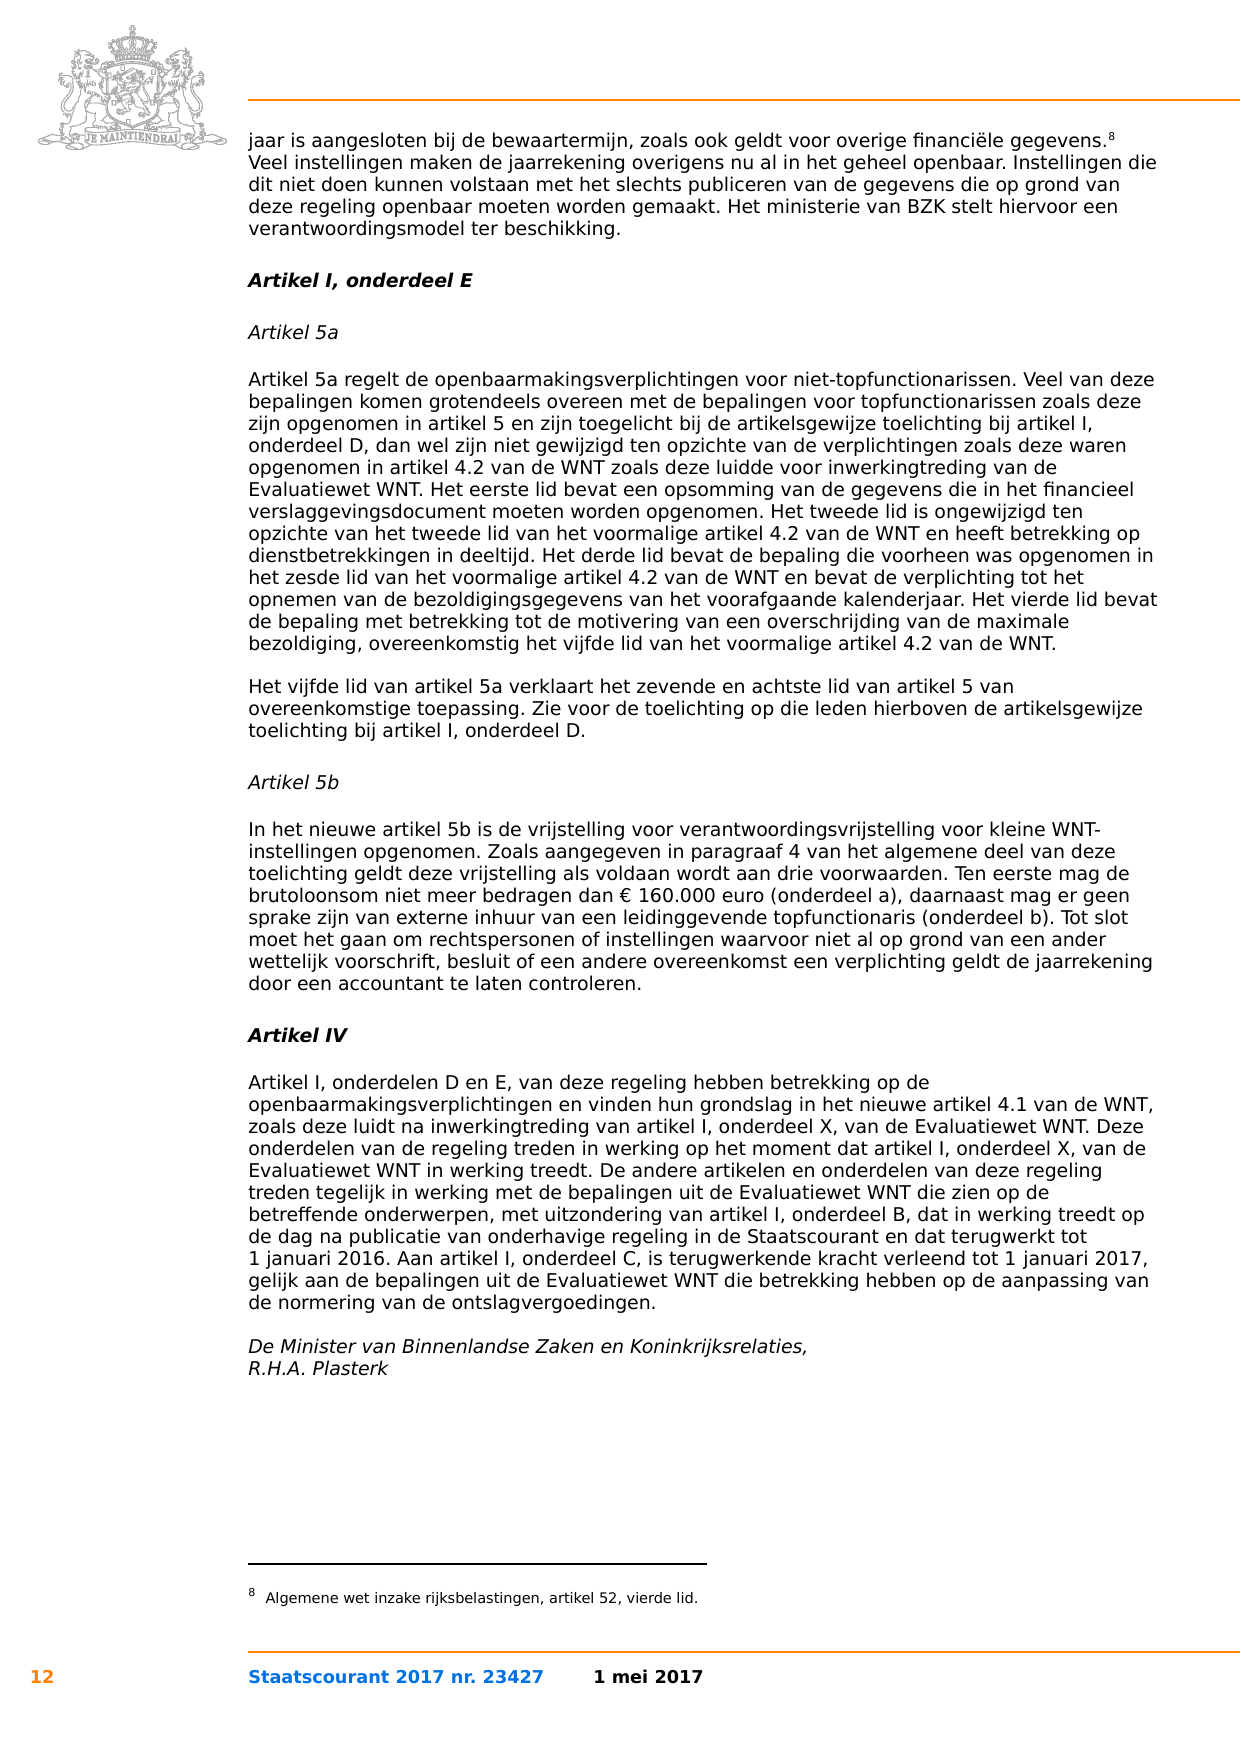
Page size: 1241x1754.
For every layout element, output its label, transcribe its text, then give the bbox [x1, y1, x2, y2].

text De Minister van Binnenlandse Zaken en Koninkrijksrelaties, R.H.A. Plasterk [248, 1336, 1163, 1380]
picture [38, 25, 227, 150]
subtitle Artikel I, onderdeel E [248, 270, 1163, 292]
text Het vijfde lid van artikel 5a verklaart het zevende en achtste lid van artikel 5 van overeenkomstige toepassing. Zie voor de toelichting op die leden hierboven de artikelsgewijze toelichting bij artikel I, onderdeel D. [248, 676, 1163, 742]
text In het nieuwe artikel 5b is de vrijstelling voor verantwoordingsvrijstelling voor kleine WNT-instellingen opgenomen. Zoals aangegeven in paragraaf 4 van het algemene deel van deze toelichting geldt deze vrijstelling als voldaan wordt aan drie voorwaarden. Ten eerste mag de brutoloonsom niet meer bedragen dan € 160.000 euro (onderdeel a), daarnaast mag er geen sprake zijn van externe inhuur van een leidinggevende topfunctionaris (onderdeel b). Tot slot moet het gaan om rechtspersonen of instellingen waarvoor niet al op grond van een ander wettelijk voorschrift, besluit of een andere overeenkomst een verplichting geldt de jaarrekening door een accountant te laten controleren. [248, 819, 1163, 995]
text jaar is aangesloten bij de bewaartermijn, zoals ook geldt voor overige financiële gegevens. Veel instellingen maken de jaarrekening overigens nu al in het geheel openbaar. Instellingen die dit niet doen kunnen volstaan met het slechts publiceren van de gegevens die op grond van deze regeling openbaar moeten worden gemaakt. Het ministerie van BZK stelt hiervoor een verantwoordingsmodel ter beschikking. [248, 130, 1163, 240]
subtitle Artikel IV [248, 1025, 1163, 1047]
subtitle Artikel 5b [248, 772, 1163, 794]
subtitle Artikel 5a [248, 322, 1163, 344]
text Artikel I, onderdelen D en E, van deze regeling hebben betrekking op de openbaarmakingsverplichtingen en vinden hun grondslag in het nieuwe artikel 4.1 van de WNT, zoals deze luidt na inwerkingtreding van artikel I, onderdeel X, van de Evaluatiewet WNT. Deze onderdelen van de regeling treden in werking op het moment dat artikel I, onderdeel X, van de Evaluatiewet WNT in werking treedt. De andere artikelen en onderdelen van deze regeling treden tegelijk in werking met de bepalingen uit de Evaluatiewet WNT die zien op de betreffende onderwerpen, met uitzondering van artikel I, onderdeel B, dat in werking treedt op de dag na publicatie van onderhavige regeling in de Staatscourant en dat terugwerkt tot 1 januari 2016. Aan artikel I, onderdeel C, is terugwerkende kracht verleend tot 1 januari 2017, gelijk aan de bepalingen uit de Evaluatiewet WNT die betrekking hebben op de aanpassing van de normering van de ontslagvergoedingen. [248, 1072, 1163, 1314]
text Artikel 5a regelt de openbaarmakingsverplichtingen voor niet-topfunctionarissen. Veel van deze bepalingen komen grotendeels overeen met de bepalingen voor topfunctionarissen zoals deze zijn opgenomen in artikel 5 en zijn toegelicht bij de artikelsgewijze toelichting bij artikel I, onderdeel D, dan wel zijn niet gewijzigd ten opzichte van de verplichtingen zoals deze waren opgenomen in artikel 4.2 van de WNT zoals deze luidde voor inwerkingtreding van de Evaluatiewet WNT. Het eerste lid bevat een opsomming van de gegevens die in het financieel verslaggevingsdocument moeten worden opgenomen. Het tweede lid is ongewijzigd ten opzichte van het tweede lid van het voormalige artikel 4.2 van de WNT en heeft betrekking op dienstbetrekkingen in deeltijd. Het derde lid bevat de bepaling die voorheen was opgenomen in het zesde lid van het voormalige artikel 4.2 van de WNT en bevat de verplichting tot het opnemen van de bezoldigingsgegevens van het voorafgaande kalenderjaar. Het vierde lid bevat de bepaling met betrekking tot de motivering van een overschrijding van de maximale bezoldiging, overeenkomstig het vijfde lid van het voormalige artikel 4.2 van de WNT. [248, 369, 1163, 654]
text Algemene wet inzake rijksbelastingen, artikel 52, vierde lid. [248, 1586, 1163, 1608]
